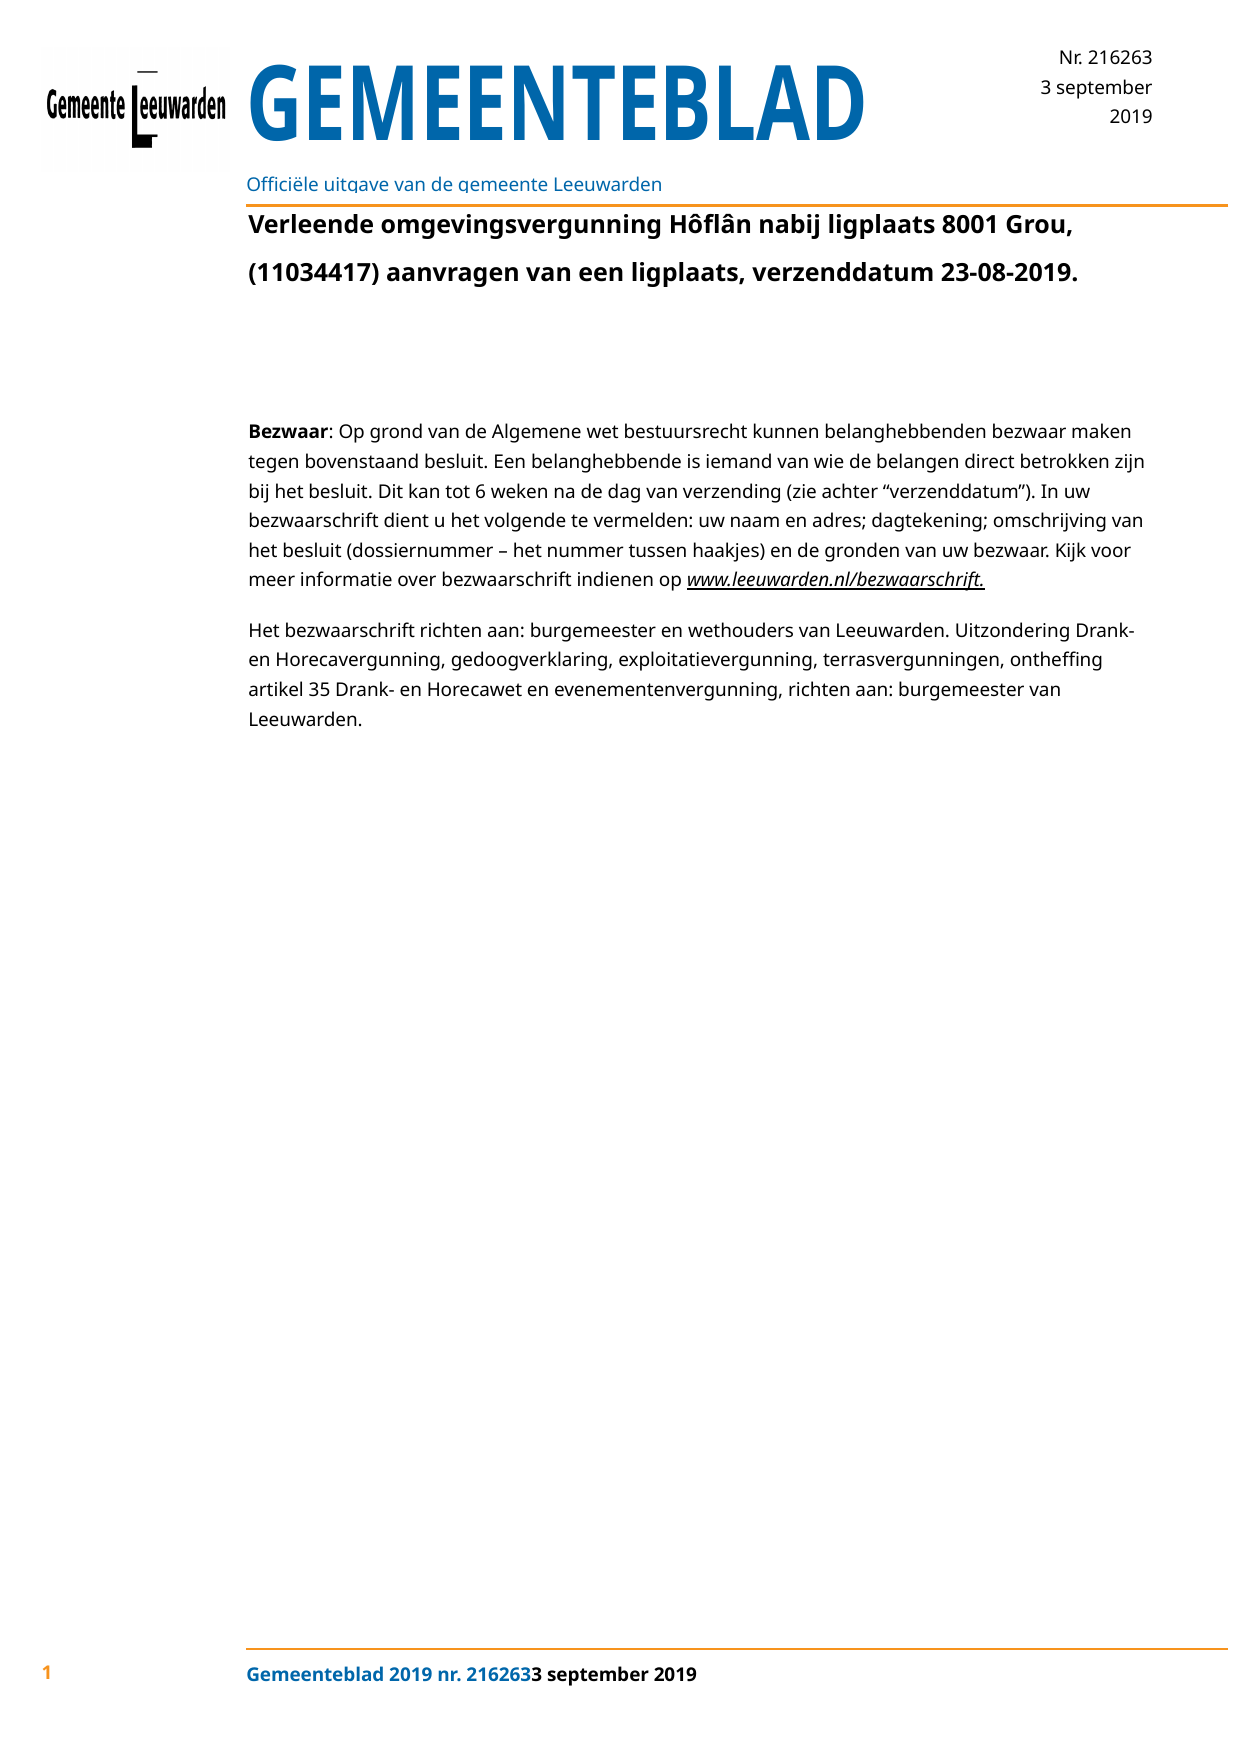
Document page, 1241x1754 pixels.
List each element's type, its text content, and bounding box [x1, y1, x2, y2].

text Het bezwaarschrift richten aan: burgemeester en wethouders van Leeuwarden. Uitzondering Drank- en Horecavergunning, gedoogverklaring, exploitatievergunning, terrasvergunningen, ontheffing artikel 35 Drank- en Horecawet en evenementenvergunning, richten aan: burgemeester van Leeuwarden. [248, 617, 1152, 732]
text Verleende omgevingsvergunning Hôflân nabij ligplaats 8001 Grou, (11034417) aanvragen van een ligplaats, verzenddatum 23-08-2019. [248, 207, 1152, 288]
text Bezwaar: Op grond van de Algemene wet bestuursrecht kunnen belanghebbenden bezwaar maken tegen bovenstaand besluit. Een belanghebbende is iemand van wie de belangen direct betrokken zijn bij het besluit. Dit kan tot 6 weken na de dag van verzending (zie achter “verzenddatum”). In uw bezwaarschrift dient u het volgende te vermelden: uw naam en adres; dagtekening; omschrijving van het besluit (dossiernummer – het nummer tussen haakjes) en de gronden van uw bezwaar. Kijk voor meer informatie over bezwaarschrift indienen op www.leeuwarden.nl/bezwaarschrift. [248, 419, 1152, 592]
picture [41, 47, 231, 172]
